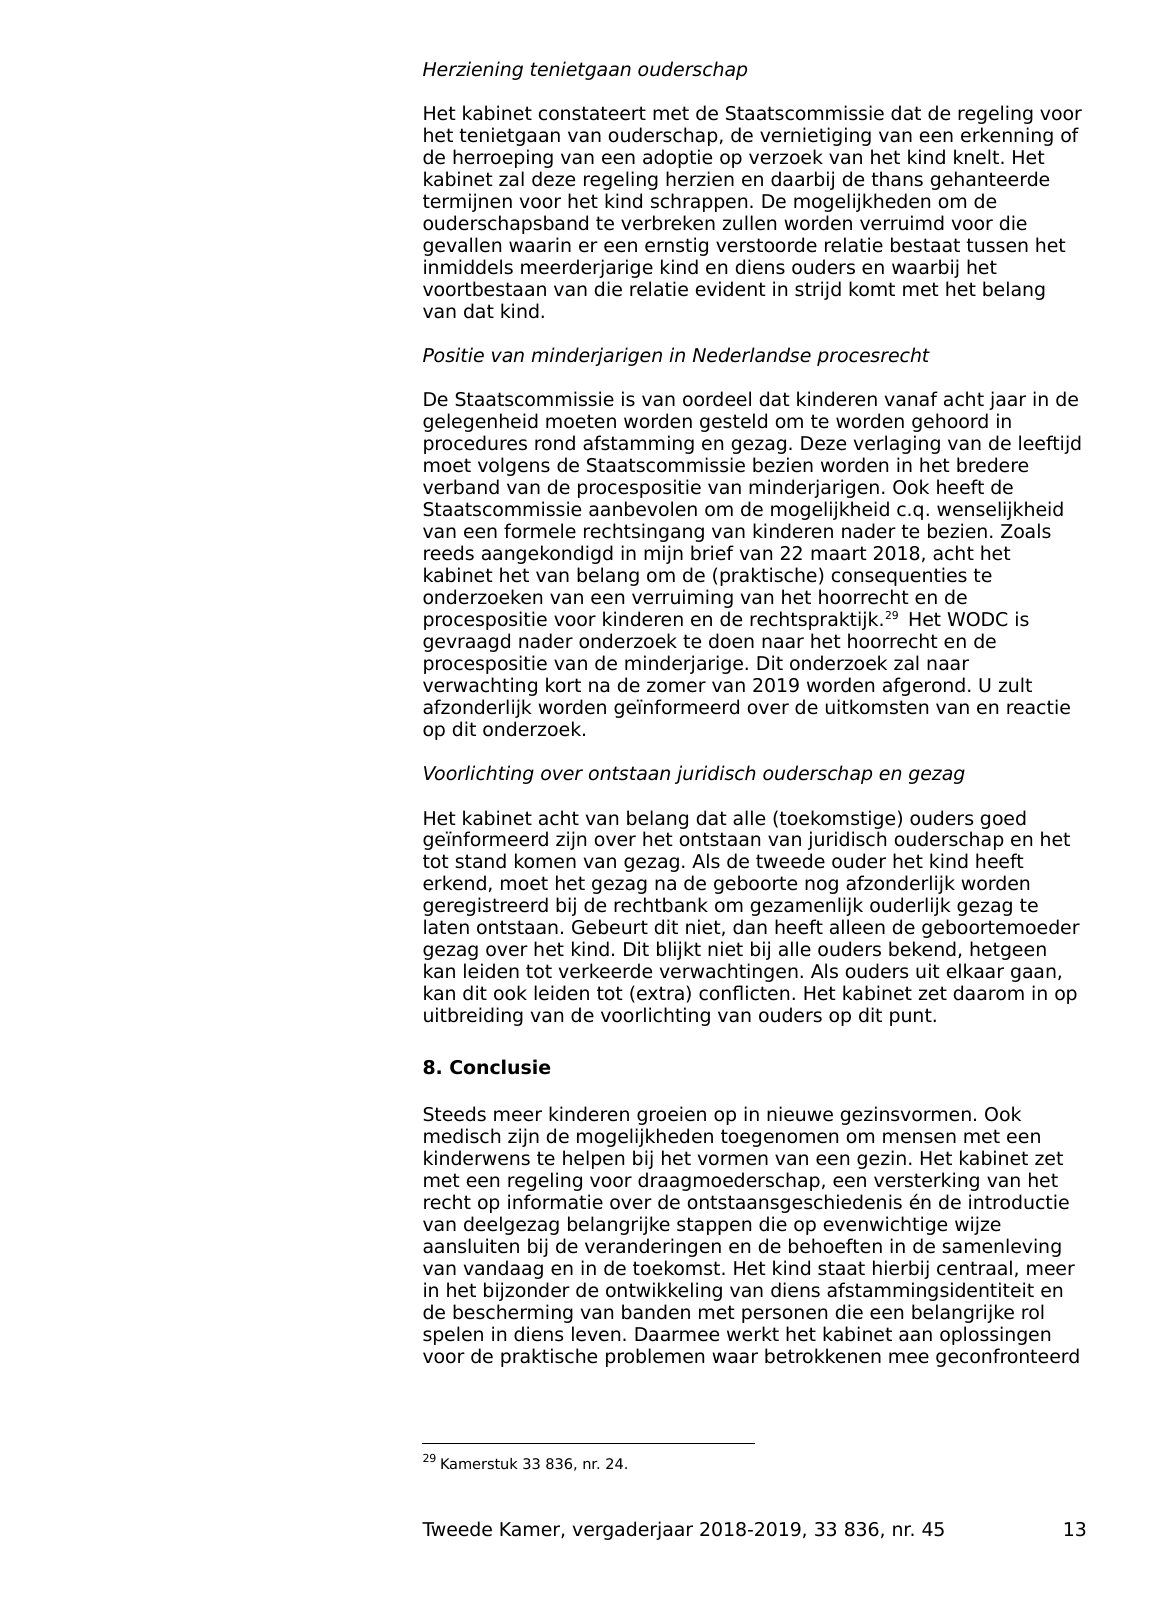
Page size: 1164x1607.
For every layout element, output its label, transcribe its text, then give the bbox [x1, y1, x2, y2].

subtitle Voorlichting over ontstaan juridisch ouderschap en gezag [422, 763, 1087, 785]
subtitle Positie van minderjarigen in Nederlandse procesrecht [422, 345, 1087, 367]
text Steeds meer kinderen groeien op in nieuwe gezinsvormen. Ook medisch zijn de mogelijkheden toegenomen om mensen met een kinderwens te helpen bij het vormen van een gezin. Het kabinet zet met een regeling voor draagmoederschap, een versterking van het recht op informatie over de ontstaansgeschiedenis én de introductie van deelgezag belangrijke stappen die op evenwichtige wijze aansluiten bij de veranderingen en de behoeften in de samenleving van vandaag en in de toekomst. Het kind staat hierbij centraal, meer in het bijzonder de ontwikkeling van diens afstammingsidentiteit en de bescherming van banden met personen die een belangrijke rol spelen in diens leven. Daarmee werkt het kabinet aan oplossingen voor de praktische problemen waar betrokkenen mee geconfronteerd [422, 1104, 1087, 1368]
text Het kabinet constateert met de Staatscommissie dat de regeling voor het tenietgaan van ouderschap, de vernietiging van een erkenning of de herroeping van een adoptie op verzoek van het kind knelt. Het kabinet zal deze regeling herzien en daarbij de thans gehanteerde termijnen voor het kind schrappen. De mogelijkheden om de ouderschapsband te verbreken zullen worden verruimd voor die gevallen waarin er een ernstig verstoorde relatie bestaat tussen het inmiddels meerderjarige kind en diens ouders en waarbij het voortbestaan van die relatie evident in strijd komt met het belang van dat kind. [422, 103, 1087, 323]
subtitle 8. Conclusie [422, 1057, 1087, 1079]
text Het kabinet acht van belang dat alle (toekomstige) ouders goed geïnformeerd zijn over het ontstaan van juridisch ouderschap en het tot stand komen van gezag. Als de tweede ouder het kind heeft erkend, moet het gezag na de geboorte nog afzonderlijk worden geregistreerd bij de rechtbank om gezamenlijk ouderlijk gezag te laten ontstaan. Gebeurt dit niet, dan heeft alleen de geboortemoeder gezag over het kind. Dit blijkt niet bij alle ouders bekend, hetgeen kan leiden tot verkeerde verwachtingen. Als ouders uit elkaar gaan, kan dit ook leiden tot (extra) conflicten. Het kabinet zet daarom in op uitbreiding van de voorlichting van ouders op dit punt. [422, 807, 1087, 1027]
subtitle Herziening tenietgaan ouderschap [422, 59, 1087, 81]
text De Staatscommissie is van oordeel dat kinderen vanaf acht jaar in de gelegenheid moeten worden gesteld om te worden gehoord in procedures rond afstamming en gezag. Deze verlaging van de leeftijd moet volgens de Staatscommissie bezien worden in het bredere verband van de procespositie van minderjarigen. Ook heeft de Staatscommissie aanbevolen om de mogelijkheid c.q. wenselijkheid van een formele rechtsingang van kinderen nader te bezien. Zoals reeds aangekondigd in mijn brief van 22 maart 2018, acht het kabinet het van belang om de (praktische) consequenties te onderzoeken van een verruiming van het hoorrecht en de procespositie voor kinderen en de rechtspraktijk. Het WODC is gevraagd nader onderzoek te doen naar het hoorrecht en de procespositie van de minderjarige. Dit onderzoek zal naar verwachting kort na de zomer van 2019 worden afgerond. U zult afzonderlijk worden geïnformeerd over de uitkomsten van en reactie op dit onderzoek. [422, 389, 1087, 741]
text Kamerstuk 33 836, nr. 24. [422, 1452, 1087, 1474]
